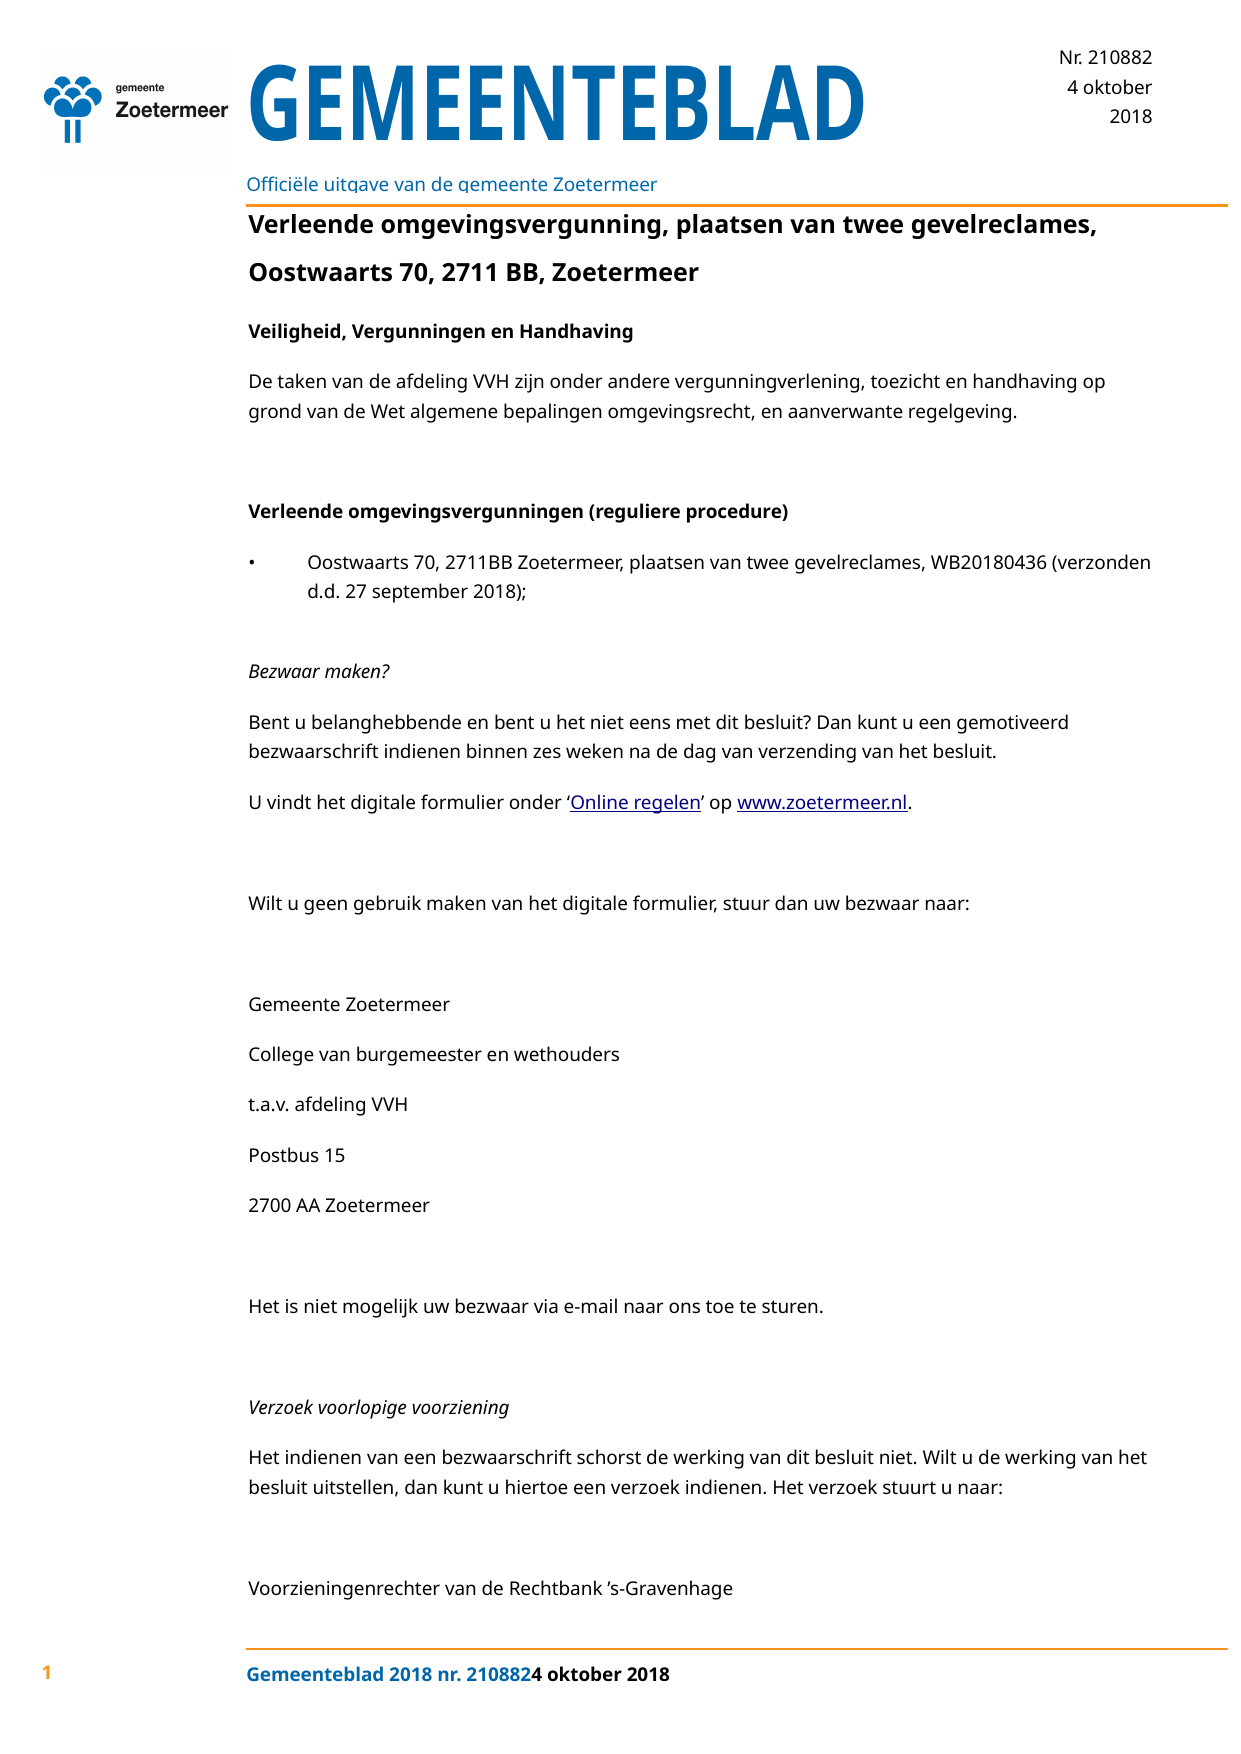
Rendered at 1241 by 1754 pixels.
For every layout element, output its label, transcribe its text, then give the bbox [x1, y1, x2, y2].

text Postbus 15 [248, 1142, 1152, 1168]
text Bezwaar maken? [248, 659, 1152, 684]
text 2700 AA Zoetermeer [248, 1192, 1152, 1218]
text Verleende omgevingsvergunningen (reguliere procedure) [248, 499, 1152, 524]
text Voorzieningenrechter van de Rechtbank ’s-Gravenhage [248, 1575, 1152, 1601]
text Het is niet mogelijk uw bezwaar via e-mail naar ons toe te sturen. [248, 1293, 1152, 1319]
text College van burgemeester en wethouders [248, 1041, 1152, 1067]
text Verzoek voorlopige voorziening [248, 1394, 1152, 1420]
picture [41, 47, 231, 172]
text Het indienen van een bezwaarschrift schorst de werking van dit besluit niet. Wilt u de werking van het besluit uitstellen, dan kunt u hiertoe een verzoek indienen. Het verzoek stuurt u naar: [248, 1444, 1152, 1500]
text Wilt u geen gebruik maken van het digitale formulier, stuur dan uw bezwaar naar: [248, 890, 1152, 916]
list Oostwaarts 70, 2711BB Zoetermeer, plaatsen van twee gevelreclames, WB20180436 (verzonden d.d. 27 september 2018); [248, 549, 1152, 604]
text U vindt het digitale formulier onder ‘Online regelen’ op www.zoetermeer.nl. [248, 789, 1152, 815]
text Veiligheid, Vergunningen en Handhaving [248, 318, 1152, 344]
text Verleende omgevingsvergunning, plaatsen van twee gevelreclames, Oostwaarts 70, 2711 BB, Zoetermeer [248, 207, 1152, 288]
text Bent u belanghebbende en bent u het niet eens met dit besluit? Dan kunt u een gemotiveerd bezwaarschrift indienen binnen zes weken na de dag van verzending van het besluit. [248, 709, 1152, 764]
text De taken van de afdeling VVH zijn onder andere vergunningverlening, toezicht en handhaving op grond van de Wet algemene bepalingen omgevingsrecht, en aanverwante regelgeving. [248, 368, 1152, 424]
text Gemeente Zoetermeer [248, 991, 1152, 1017]
text t.a.v. afdeling VVH [248, 1092, 1152, 1117]
